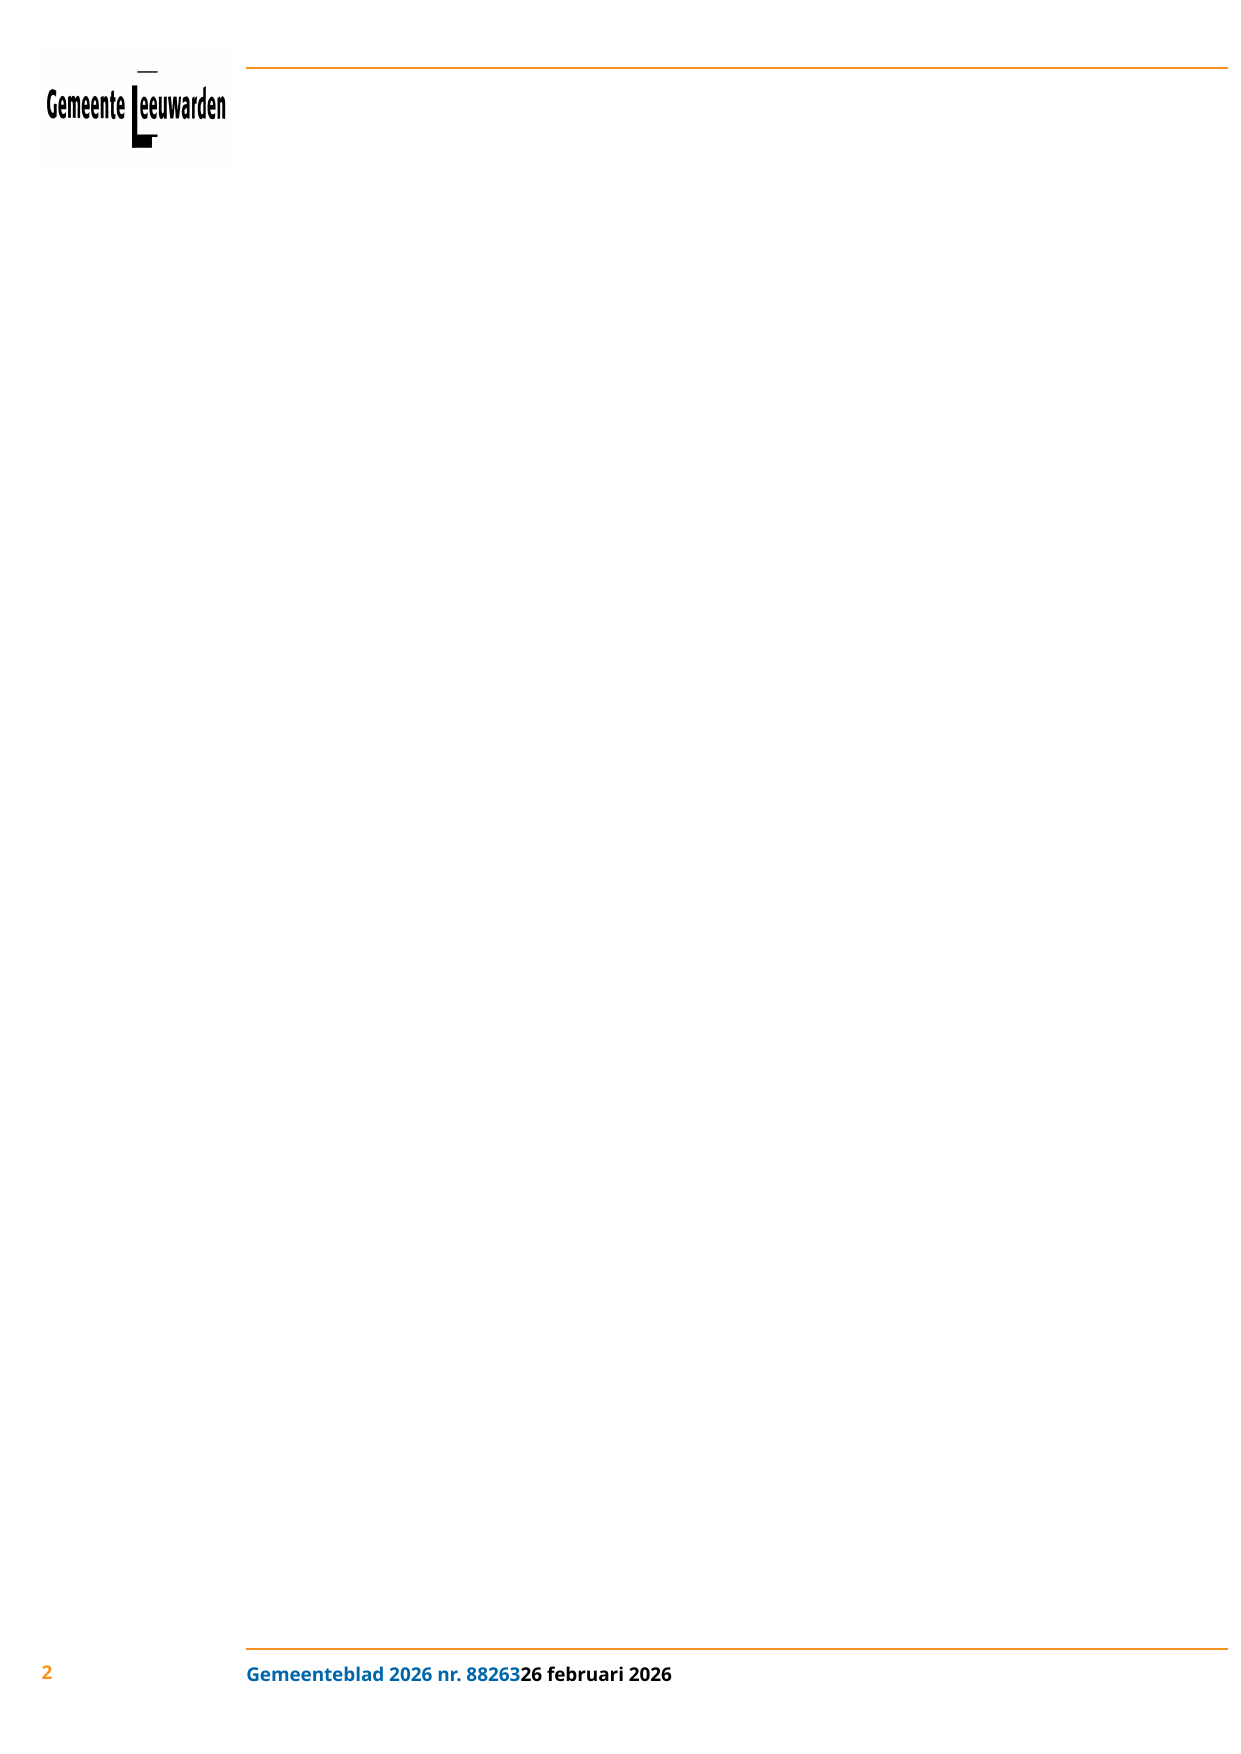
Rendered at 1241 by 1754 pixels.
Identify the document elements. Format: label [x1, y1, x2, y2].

picture [41, 47, 231, 172]
